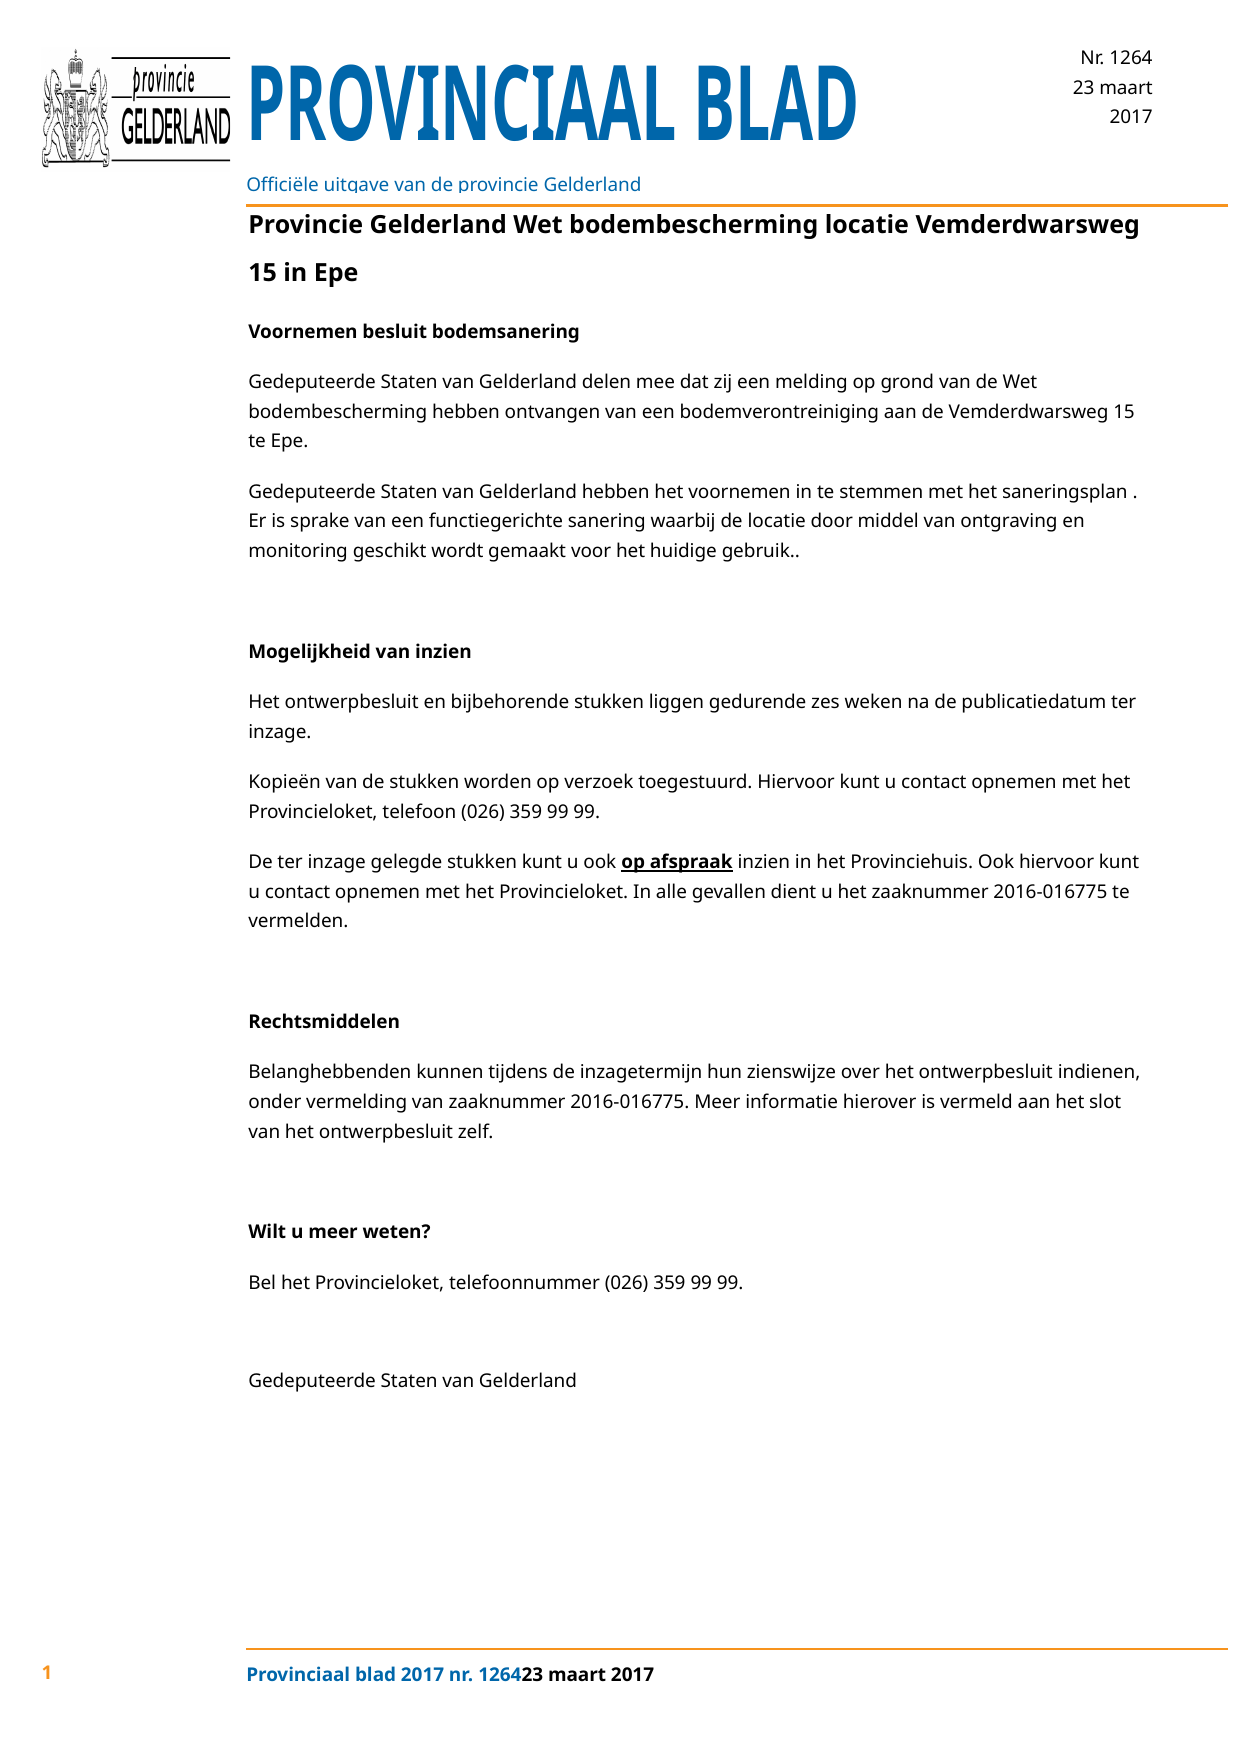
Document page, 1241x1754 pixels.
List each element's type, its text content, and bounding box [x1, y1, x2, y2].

text De ter inzage gelegde stukken kunt u ook op afspraak inzien in het Provinciehuis. Ook hiervoor kunt u contact opnemen met het Provincieloket. In alle gevallen dient u het zaaknummer 2016-016775 te vermelden. [248, 848, 1152, 933]
text Kopieën van de stukken worden op verzoek toegestuurd. Hiervoor kunt u contact opnemen met het Provincieloket, telefoon (026) 359 99 99. [248, 768, 1152, 824]
text Gedeputeerde Staten van Gelderland delen mee dat zij een melding op grond van de Wet bodembescherming hebben ontvangen van een bodemverontreiniging aan de Vemderdwarsweg 15 te Epe. [248, 368, 1152, 453]
text Belanghebbenden kunnen tijdens de inzagetermijn hun zienswijze over het ontwerpbesluit indienen, onder vermelding van zaaknummer 2016-016775. Meer informatie hierover is vermeld aan het slot van het ontwerpbesluit zelf. [248, 1059, 1152, 1144]
text Het ontwerpbesluit en bijbehorende stukken liggen gedurende zes weken na de publicatiedatum ter inzage. [248, 688, 1152, 744]
text Bel het Provincieloket, telefoonnummer (026) 359 99 99. [248, 1269, 1152, 1295]
text Voornemen besluit bodemsanering [248, 318, 1152, 344]
text Wilt u meer weten? [248, 1219, 1152, 1244]
text Mogelijkheid van inzien [248, 638, 1152, 664]
text Gedeputeerde Staten van Gelderland [248, 1367, 1152, 1393]
text Gedeputeerde Staten van Gelderland hebben het voornemen in te stemmen met het saneringsplan . Er is sprake van een functiegerichte sanering waarbij de locatie door middel van ontgraving en monitoring geschikt wordt gemaakt voor het huidige gebruik.. [248, 478, 1152, 563]
text Rechtsmiddelen [248, 1008, 1152, 1034]
picture [41, 47, 231, 172]
text Provincie Gelderland Wet bodembescherming locatie Vemderdwarsweg 15 in Epe [248, 207, 1152, 288]
